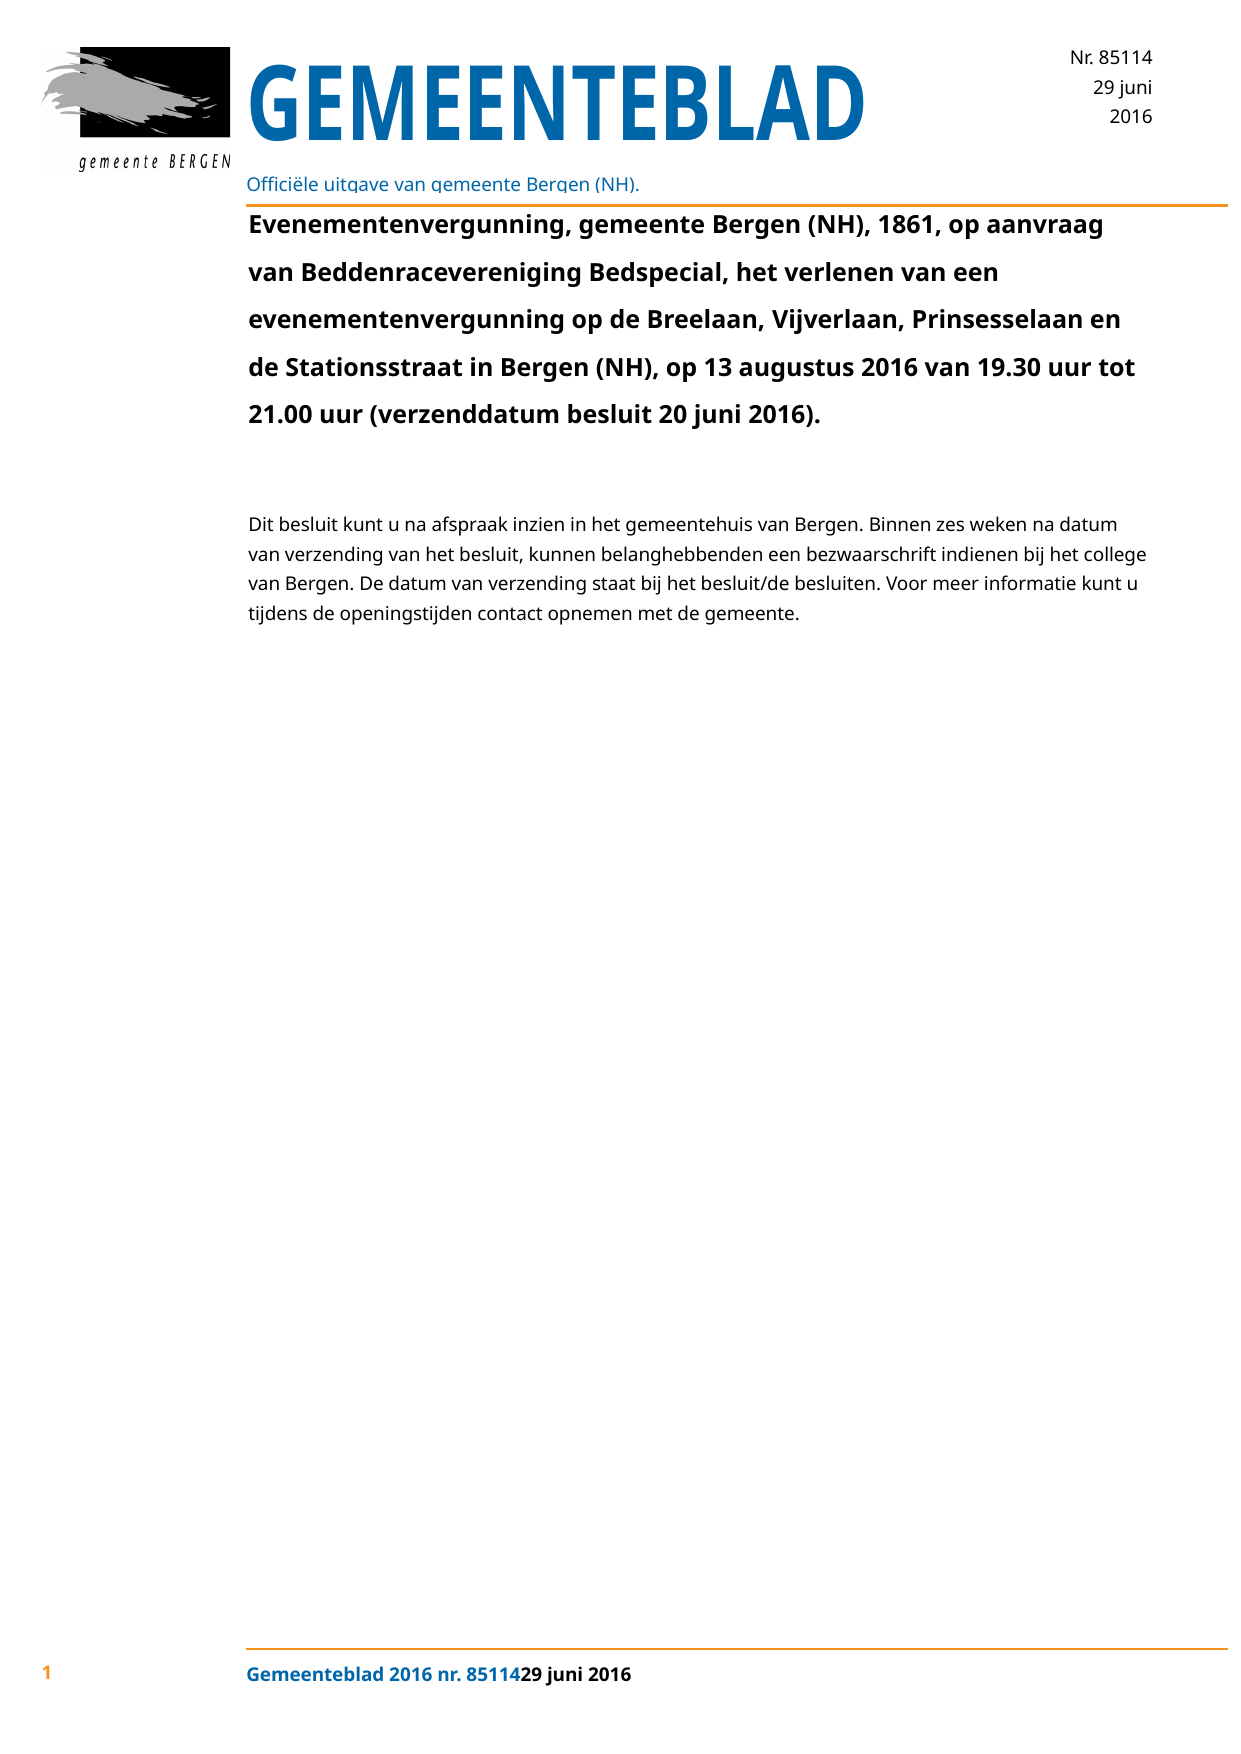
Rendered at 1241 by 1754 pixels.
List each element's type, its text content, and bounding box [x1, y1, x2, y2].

text Dit besluit kunt u na afspraak inzien in het gemeentehuis van Bergen. Binnen zes weken na datum van verzending van het besluit, kunnen belanghebbenden een bezwaarschrift indienen bij het college van Bergen. De datum van verzending staat bij het besluit/de besluiten. Voor meer informatie kunt u tijdens de openingstijden contact opnemen met de gemeente. [248, 511, 1152, 626]
picture [41, 47, 231, 172]
text Evenementenvergunning, gemeente Bergen (NH), 1861, op aanvraag van Beddenracevereniging Bedspecial, het verlenen van een evenementenvergunning op de Breelaan, Vijverlaan, Prinsesselaan en de Stationsstraat in Bergen (NH), op 13 augustus 2016 van 19.30 uur tot 21.00 uur (verzenddatum besluit 20 juni 2016). [248, 207, 1152, 431]
